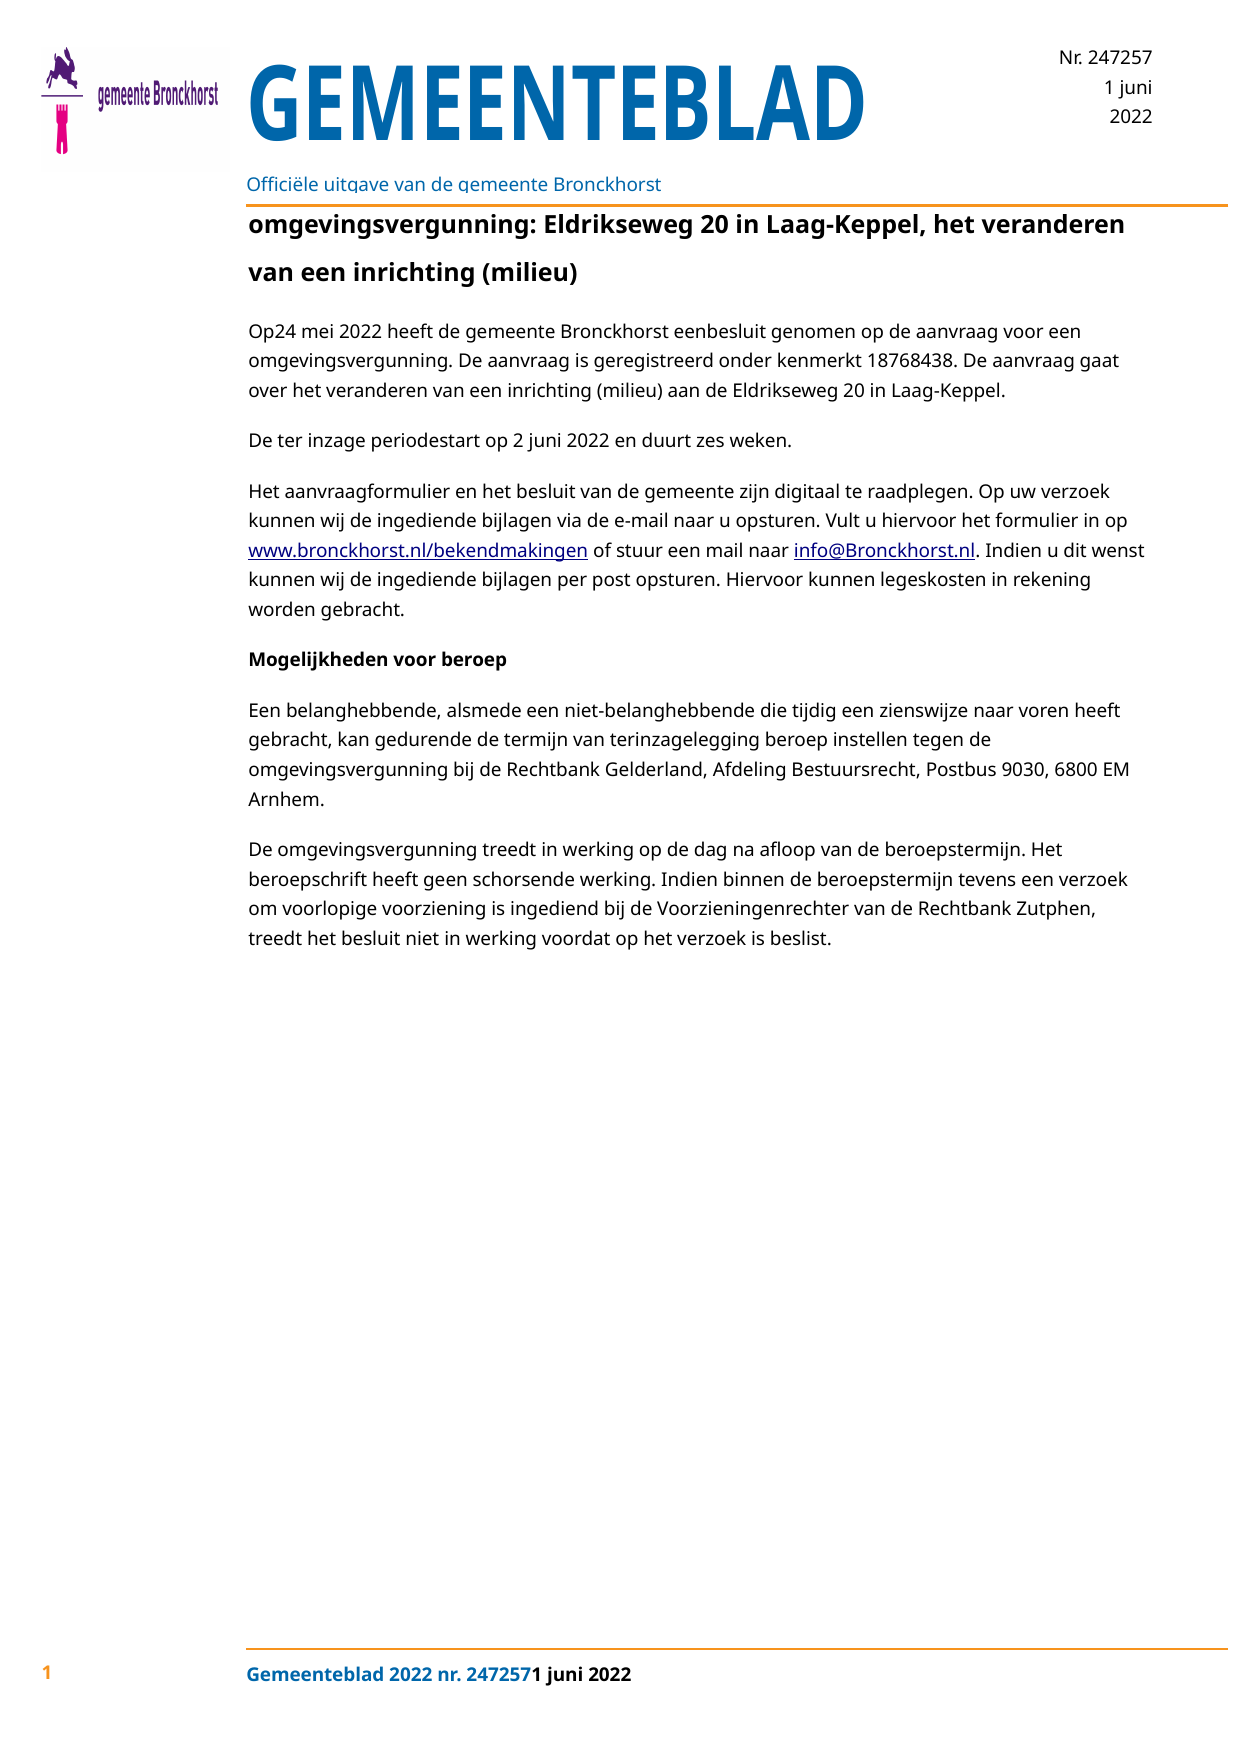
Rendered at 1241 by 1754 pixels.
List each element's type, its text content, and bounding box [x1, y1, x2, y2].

text De omgevingsvergunning treedt in werking op de dag na afloop van de beroepstermijn. Het beroepschrift heeft geen schorsende werking. Indien binnen de beroepstermijn tevens een verzoek om voorlopige voorziening is ingediend bij de Voorzieningenrechter van de Rechtbank Zutphen, treedt het besluit niet in werking voordat op het verzoek is beslist. [248, 836, 1152, 951]
text Het aanvraagformulier en het besluit van de gemeente zijn digitaal te raadplegen. Op uw verzoek kunnen wij de ingediende bijlagen via de e-mail naar u opsturen. Vult u hiervoor het formulier in op www.bronckhorst.nl/bekendmakingen of stuur een mail naar info@Bronckhorst.nl. Indien u dit wenst kunnen wij de ingediende bijlagen per post opsturen. Hiervoor kunnen legeskosten in rekening worden gebracht. [248, 478, 1152, 622]
text Mogelijkheden voor beroep [248, 647, 1152, 672]
text Een belanghebbende, alsmede een niet-belanghebbende die tijdig een zienswijze naar voren heeft gebracht, kan gedurende de termijn van terinzagelegging beroep instellen tegen de omgevingsvergunning bij de Rechtbank Gelderland, Afdeling Bestuursrecht, Postbus 9030, 6800 EM Arnhem. [248, 697, 1152, 812]
text omgevingsvergunning: Eldrikseweg 20 in Laag-Keppel, het veranderen van een inrichting (milieu) [248, 207, 1152, 288]
text Op24 mei 2022 heeft de gemeente Bronckhorst eenbesluit genomen op de aanvraag voor een omgevingsvergunning. De aanvraag is geregistreerd onder kenmerkt 18768438. De aanvraag gaat over het veranderen van een inrichting (milieu) aan de Eldrikseweg 20 in Laag-Keppel. [248, 318, 1152, 403]
picture [41, 47, 231, 172]
text De ter inzage periodestart op 2 juni 2022 en duurt zes weken. [248, 427, 1152, 453]
